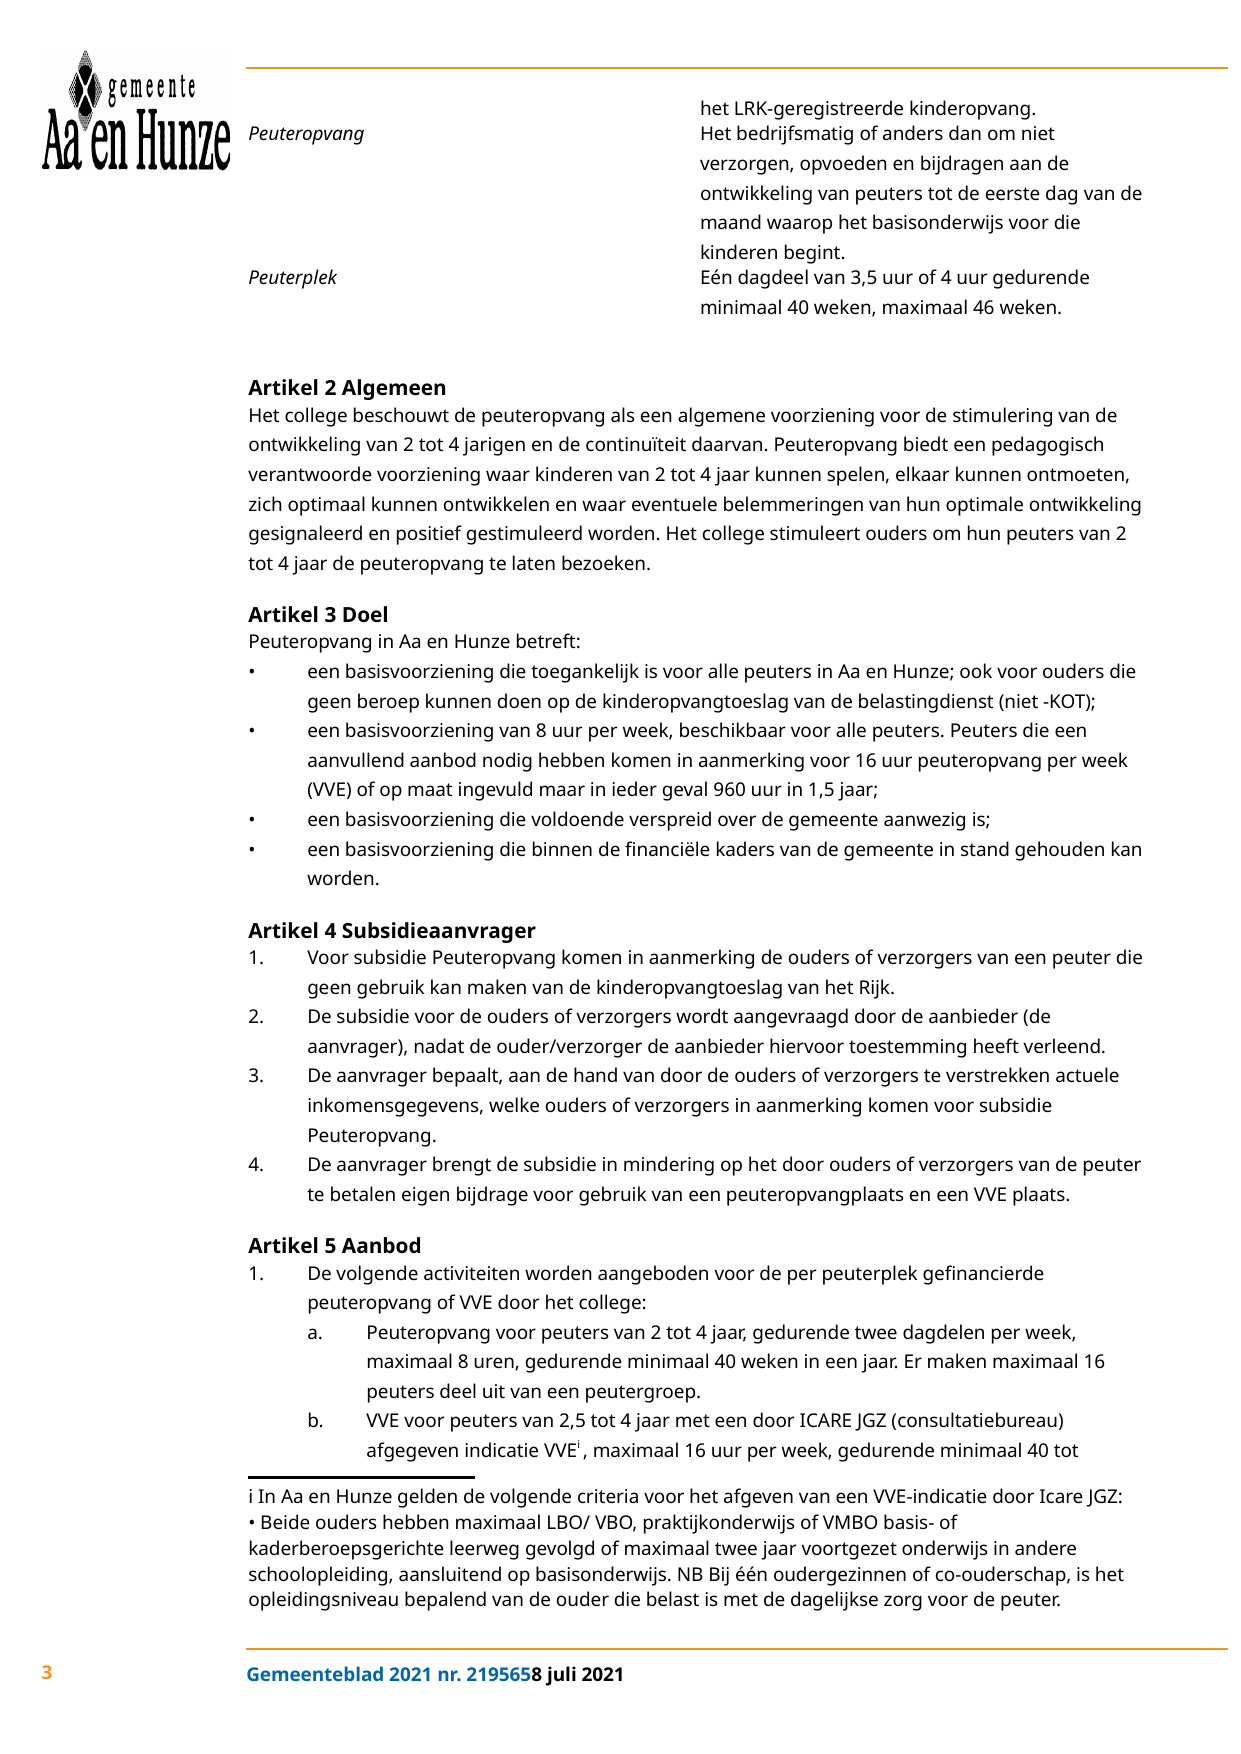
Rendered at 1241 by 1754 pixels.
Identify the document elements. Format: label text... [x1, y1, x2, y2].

text Artikel 5 Aanbod [248, 1231, 1152, 1260]
table_cell [248, 95, 700, 121]
list een basisvoorziening die toegankelijk is voor alle peuters in Aa en Hunze; ook voor ouders die geen beroep kunnen doen op de kinderopvangtoeslag van de belastingdienst (niet -KOT); [248, 658, 1152, 714]
list een basisvoorziening die binnen de financiële kaders van de gemeente in stand gehouden kan worden. [248, 836, 1152, 891]
list Peuteropvang voor peuters van 2 tot 4 jaar, gedurende twee dagdelen per week, maximaal 8 uren, gedurende minimaal 40 weken in een jaar. Er maken maximaal 16 peuters deel uit van een peutergroep. [307, 1319, 1152, 1404]
list • Beide ouders hebben maximaal LBO/ VBO, praktijkonderwijs of VMBO basis- of kaderberoepsgerichte leerweg gevolgd of maximaal twee jaar voortgezet onderwijs in andere schoolopleiding, aansluitend op basisonderwijs. NB Bij één oudergezinnen of co-ouderschap, is het opleidingsniveau bepalend van de ouder die belast is met de dagelijkse zorg voor de peuter. [248, 1509, 1152, 1612]
table_cell Peuteropvang [248, 121, 700, 264]
list VVE voor peuters van 2,5 tot 4 jaar met een door ICARE JGZ (consultatiebureau) afgegeven indicatie VVE, maximaal 16 uur per week, gedurende minimaal 40 tot [307, 1408, 1152, 1463]
text Peuteropvang in Aa en Hunze betreft: [248, 629, 1152, 654]
list De aanvrager brengt de subsidie in mindering op het door ouders of verzorgers van de peuter te betalen eigen bijdrage voor gebruik van een peuteropvangplaats en een VVE plaats. [248, 1151, 1152, 1207]
table_cell Het bedrijfsmatig of anders dan om niet verzorgen, opvoeden en bijdragen aan de ontwikkeling van peuters tot de eerste dag van de maand waarop het basisonderwijs voor die kinderen begint. [700, 121, 1152, 264]
list een basisvoorziening van 8 uur per week, beschikbaar voor alle peuters. Peuters die een aanvullend aanbod nodig hebben komen in aanmerking voor 16 uur peuteropvang per week (VVE) of op maat ingevuld maar in ieder geval 960 uur in 1,5 jaar; [248, 717, 1152, 802]
text Artikel 2 Algemeen [248, 373, 1152, 402]
list De volgende activiteiten worden aangeboden voor de per peuterplek gefinancierde peuteropvang of VVE door het college: [248, 1260, 1152, 1315]
list De aanvrager bepaalt, aan de hand van door de ouders of verzorgers te verstrekken actuele inkomensgegevens, welke ouders of verzorgers in aanmerking komen voor subsidie Peuteropvang. [248, 1063, 1152, 1147]
list Voor subsidie Peuteropvang komen in aanmerking de ouders of verzorgers van een peuter die geen gebruik kan maken van de kinderopvangtoeslag van het Rijk. [248, 944, 1152, 999]
table_cell het LRK-geregistreerde kinderopvang. [700, 95, 1152, 121]
list De subsidie voor de ouders of verzorgers wordt aangevraagd door de aanbieder (de aanvrager), nadat de ouder/verzorger de aanbieder hiervoor toestemming heeft verleend. [248, 1003, 1152, 1059]
text Artikel 3 Doel [248, 600, 1152, 629]
picture [41, 47, 231, 172]
list In Aa en Hunze gelden de volgende criteria voor het afgeven van een VVE-indicatie door Icare JGZ: [248, 1483, 1152, 1509]
text Het college beschouwt de peuteropvang als een algemene voorziening voor de stimulering van de ontwikkeling van 2 tot 4 jarigen en de continuïteit daarvan. Peuteropvang biedt een pedagogisch verantwoorde voorziening waar kinderen van 2 tot 4 jaar kunnen spelen, elkaar kunnen ontmoeten, zich optimaal kunnen ontwikkelen en waar eventuele belemmeringen van hun optimale ontwikkeling gesignaleerd en positief gestimuleerd worden. Het college stimuleert ouders om hun peuters van 2 tot 4 jaar de peuteropvang te laten bezoeken. [248, 402, 1152, 576]
table_cell Eén dagdeel van 3,5 uur of 4 uur gedurende minimaal 40 weken, maximaal 46 weken. [700, 265, 1152, 320]
table_cell Peuterplek [248, 265, 700, 320]
list een basisvoorziening die voldoende verspreid over de gemeente aanwezig is; [248, 806, 1152, 832]
text Artikel 4 Subsidieaanvrager [248, 916, 1152, 944]
